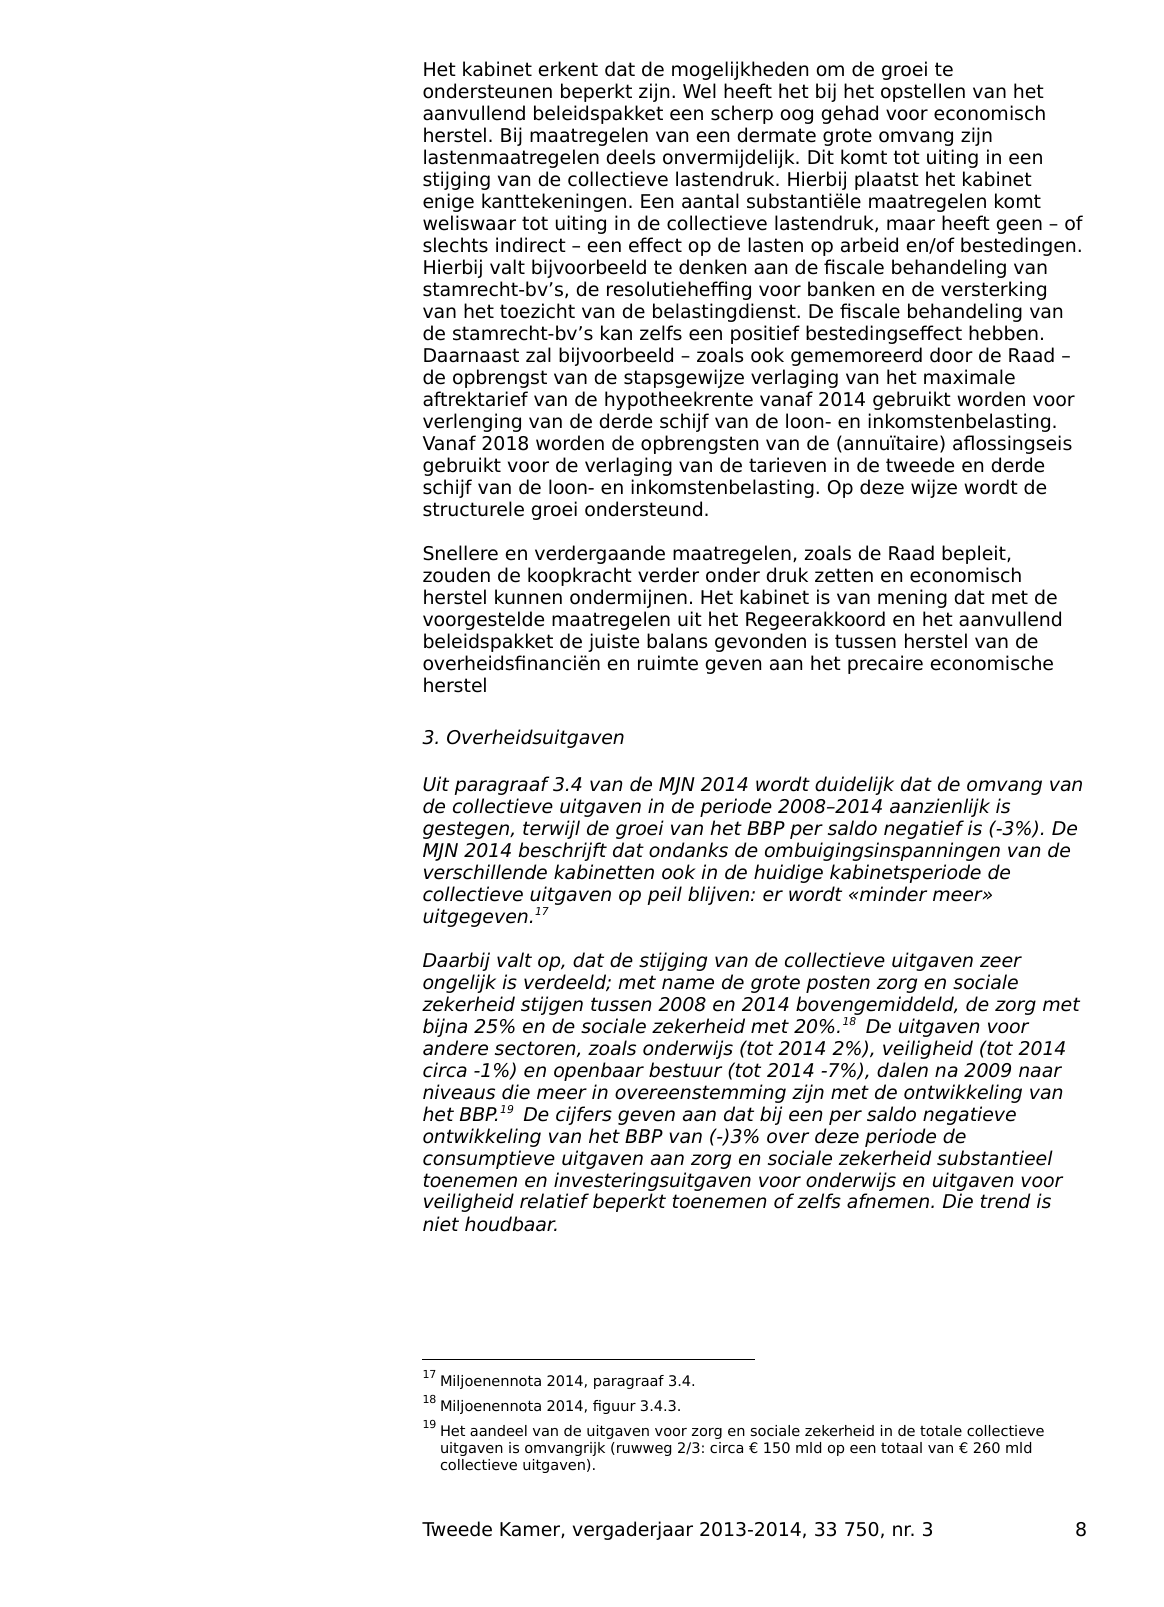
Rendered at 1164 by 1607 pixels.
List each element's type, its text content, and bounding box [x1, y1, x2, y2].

text Snellere en verdergaande maatregelen, zoals de Raad bepleit, zouden de koopkracht verder onder druk zetten en economisch herstel kunnen ondermijnen. Het kabinet is van mening dat met de voorgestelde maatregelen uit het Regeerakkoord en het aanvullend beleidspakket de juiste balans gevonden is tussen herstel van de overheidsfinanciën en ruimte geven aan het precaire economische herstel [422, 543, 1087, 697]
text Daarbij valt op, dat de stijging van de collectieve uitgaven zeer ongelijk is verdeeld; met name de grote posten zorg en sociale zekerheid stijgen tussen 2008 en 2014 bovengemiddeld, de zorg met bijna 25% en de sociale zekerheid met 20%. De uitgaven voor andere sectoren, zoals onderwijs (tot 2014 2%), veiligheid (tot 2014 circa -1%) en openbaar bestuur (tot 2014 -7%), dalen na 2009 naar niveaus die meer in overeenstemming zijn met de ontwikkeling van het BBP. De cijfers geven aan dat bij een per saldo negatieve ontwikkeling van het BBP van (-)3% over deze periode de consumptieve uitgaven aan zorg en sociale zekerheid substantieel toenemen en investeringsuitgaven voor onderwijs en uitgaven voor veiligheid relatief beperkt toenemen of zelfs afnemen. Die trend is niet houdbaar. [422, 950, 1087, 1235]
text Miljoenennota 2014, paragraaf 3.4. [422, 1368, 1087, 1391]
text Miljoenennota 2014, figuur 3.4.3. [422, 1393, 1087, 1416]
text Uit paragraaf 3.4 van de MJN 2014 wordt duidelijk dat de omvang van de collectieve uitgaven in de periode 2008–2014 aanzienlijk is gestegen, terwijl de groei van het BBP per saldo negatief is (-3%). De MJN 2014 beschrijft dat ondanks de ombuigingsinspanningen van de verschillende kabinetten ook in de huidige kabinetsperiode de collectieve uitgaven op peil blijven: er wordt «minder meer» uitgegeven. [422, 774, 1087, 927]
subtitle 3. Overheidsuitgaven [422, 727, 1087, 749]
text Het kabinet erkent dat de mogelijkheden om de groei te ondersteunen beperkt zijn. Wel heeft het bij het opstellen van het aanvullend beleidspakket een scherp oog gehad voor economisch herstel. Bij maatregelen van een dermate grote omvang zijn lastenmaatregelen deels onvermijdelijk. Dit komt tot uiting in een stijging van de collectieve lastendruk. Hierbij plaatst het kabinet enige kanttekeningen. Een aantal substantiële maatregelen komt weliswaar tot uiting in de collectieve lastendruk, maar heeft geen – of slechts indirect – een effect op de lasten op arbeid en/of bestedingen. Hierbij valt bijvoorbeeld te denken aan de fiscale behandeling van stamrecht-bv’s, de resolutieheffing voor banken en de versterking van het toezicht van de belastingdienst. De fiscale behandeling van de stamrecht-bv’s kan zelfs een positief bestedingseffect hebben. Daarnaast zal bijvoorbeeld – zoals ook gememoreerd door de Raad – de opbrengst van de stapsgewijze verlaging van het maximale aftrektarief van de hypotheekrente vanaf 2014 gebruikt worden voor verlenging van de derde schijf van de loon- en inkomstenbelasting. Vanaf 2018 worden de opbrengsten van de (annuïtaire) aflossingseis gebruikt voor de verlaging van de tarieven in de tweede en derde schijf van de loon- en inkomstenbelasting. Op deze wijze wordt de structurele groei ondersteund. [422, 59, 1087, 521]
text Het aandeel van de uitgaven voor zorg en sociale zekerheid in de totale collectieve uitgaven is omvangrijk (ruwweg 2/3: circa € 150 mld op een totaal van € 260 mld collectieve uitgaven). [422, 1418, 1087, 1474]
